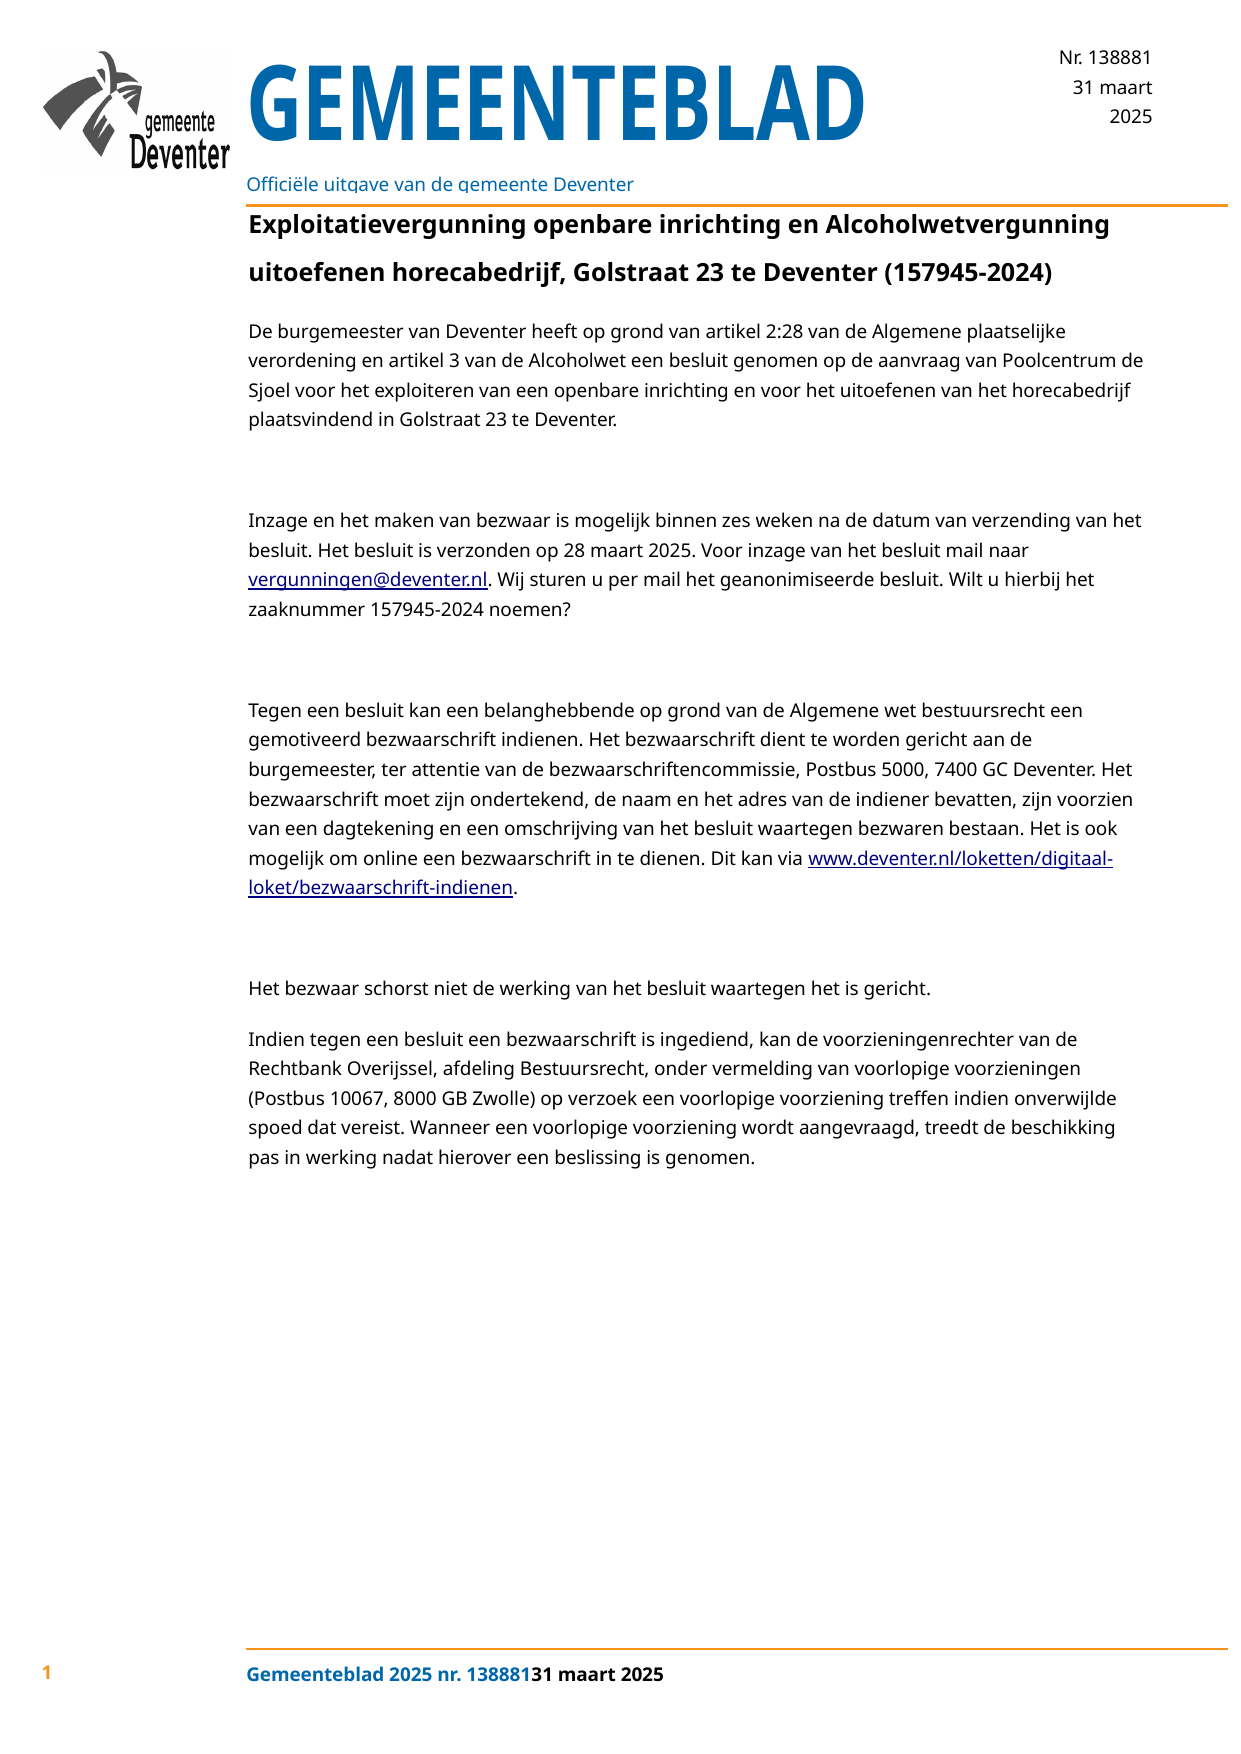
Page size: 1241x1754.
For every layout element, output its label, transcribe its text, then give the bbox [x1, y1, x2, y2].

text De burgemeester van Deventer heeft op grond van artikel 2:28 van de Algemene plaatselijke verordening en artikel 3 van de Alcoholwet een besluit genomen op de aanvraag van Poolcentrum de Sjoel voor het exploiteren van een openbare inrichting en voor het uitoefenen van het horecabedrijf plaatsvindend in Golstraat 23 te Deventer. [248, 318, 1152, 432]
picture [41, 47, 231, 172]
text Het bezwaar schorst niet de werking van het besluit waartegen het is gericht. [248, 975, 1152, 1001]
text Tegen een besluit kan een belanghebbende op grond van de Algemene wet bestuursrecht een gemotiveerd bezwaarschrift indienen. Het bezwaarschrift dient te worden gericht aan de burgemeester, ter attentie van de bezwaarschriftencommissie, Postbus 5000, 7400 GC Deventer. Het bezwaarschrift moet zijn ondertekend, de naam en het adres van de indiener bevatten, zijn voorzien van een dagtekening en een omschrijving van het besluit waartegen bezwaren bestaan. Het is ook mogelijk om online een bezwaarschrift in te dienen. Dit kan via www.deventer.nl/loketten/digitaal-loket/bezwaarschrift-indienen. [248, 697, 1152, 900]
text Indien tegen een besluit een bezwaarschrift is ingediend, kan de voorzieningenrechter van de Rechtbank Overijssel, afdeling Bestuursrecht, onder vermelding van voorlopige voorzieningen (Postbus 10067, 8000 GB Zwolle) op verzoek een voorlopige voorziening treffen indien onverwijlde spoed dat vereist. Wanneer een voorlopige voorziening wordt aangevraagd, treedt de beschikking pas in werking nadat hierover een beslissing is genomen. [248, 1026, 1152, 1170]
text Inzage en het maken van bezwaar is mogelijk binnen zes weken na de datum van verzending van het besluit. Het besluit is verzonden op 28 maart 2025. Voor inzage van het besluit mail naar vergunningen@deventer.nl. Wij sturen u per mail het geanonimiseerde besluit. Wilt u hierbij het zaaknummer 157945-2024 noemen? [248, 507, 1152, 622]
text Exploitatievergunning openbare inrichting en Alcoholwetvergunning uitoefenen horecabedrijf, Golstraat 23 te Deventer (157945-2024) [248, 207, 1152, 288]
